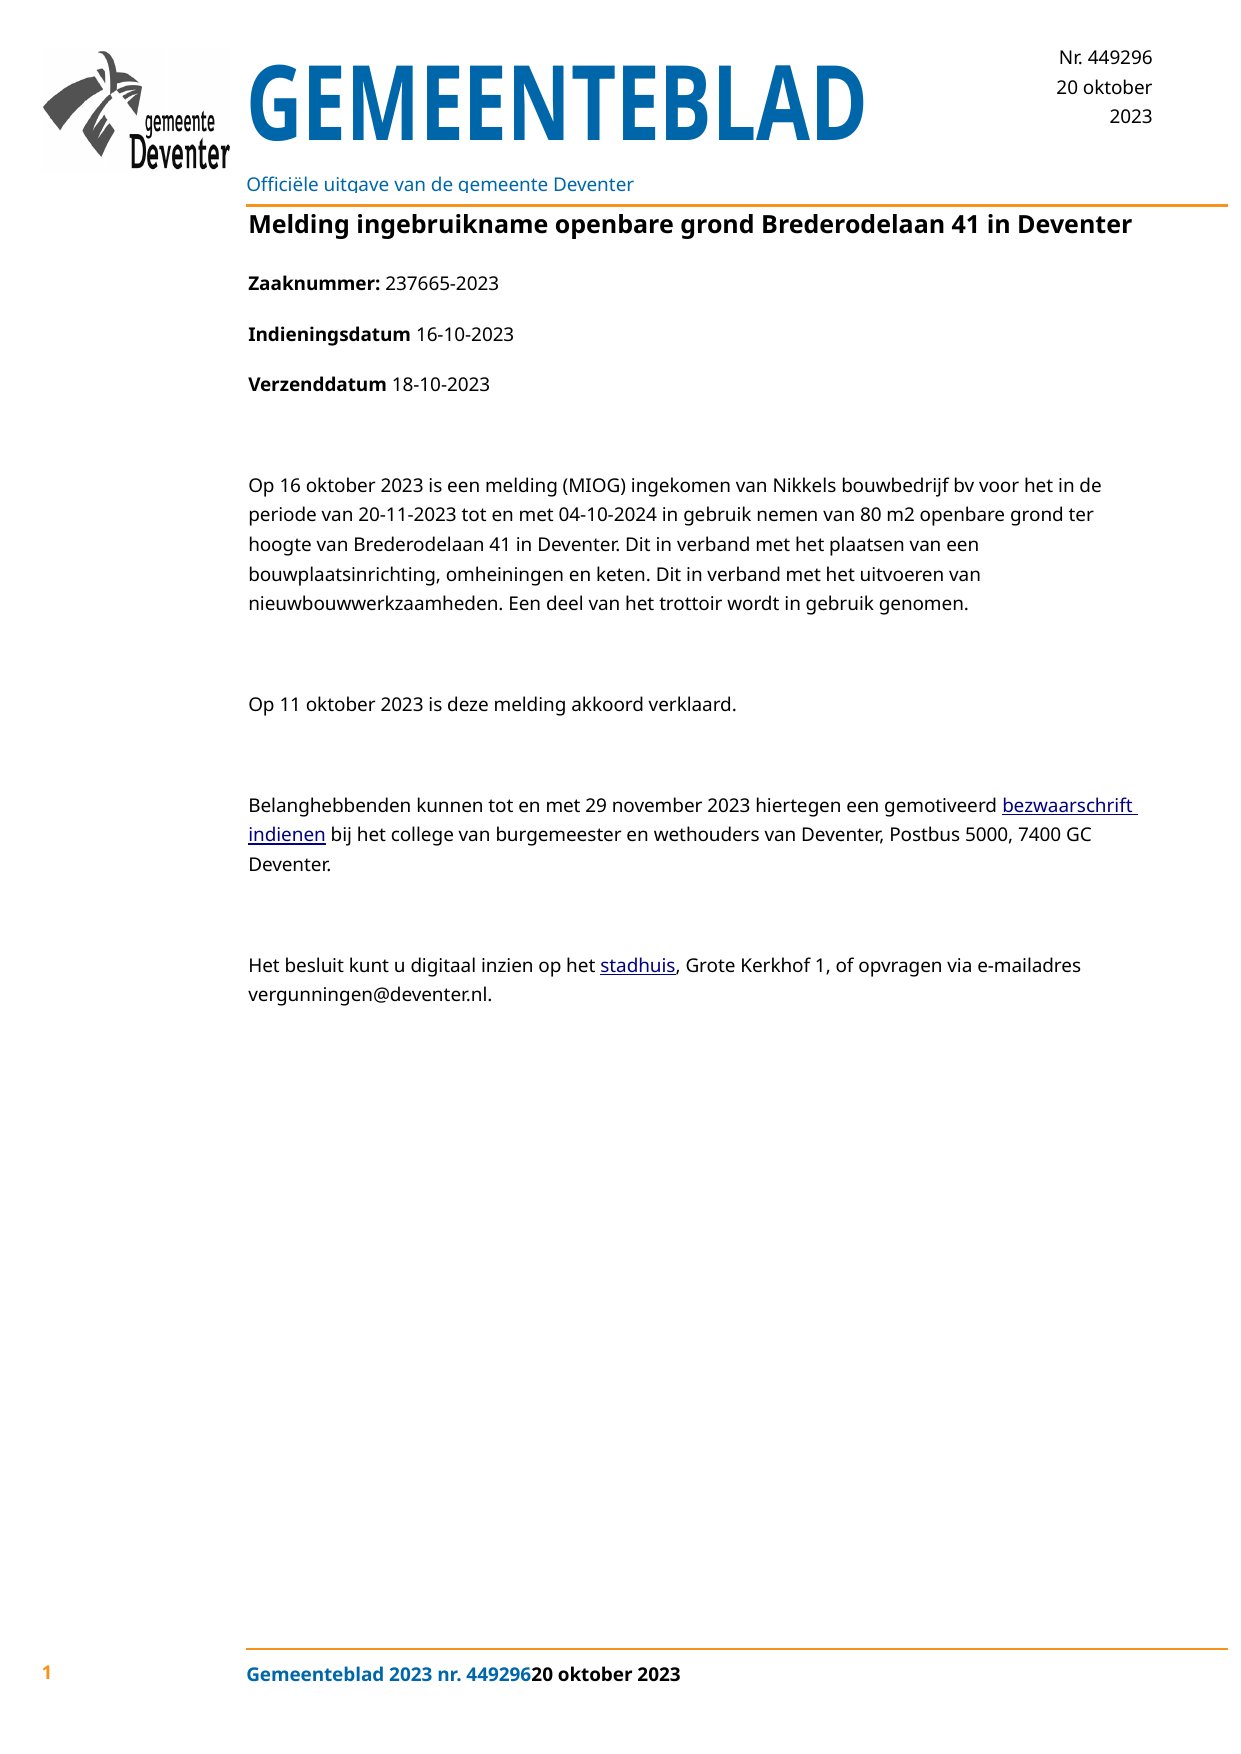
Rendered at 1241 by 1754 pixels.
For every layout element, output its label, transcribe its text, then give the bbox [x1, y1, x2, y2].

text Het besluit kunt u digitaal inzien op het stadhuis, Grote Kerkhof 1, of opvragen via e-mailadres vergunningen@deventer.nl. [248, 952, 1152, 1007]
text Belanghebbenden kunnen tot en met 29 november 2023 hiertegen een gemotiveerd bezwaarschrift indienen bij het college van burgemeester en wethouders van Deventer, Postbus 5000, 7400 GC Deventer. [248, 792, 1152, 877]
text Op 16 oktober 2023 is een melding (MIOG) ingekomen van Nikkels bouwbedrijf bv voor het in de periode van 20-11-2023 tot en met 04-10-2024 in gebruik nemen van 80 m2 openbare grond ter hoogte van Brederodelaan 41 in Deventer. Dit in verband met het plaatsen van een bouwplaatsinrichting, omheiningen en keten. Dit in verband met het uitvoeren van nieuwbouwwerkzaamheden. Een deel van het trottoir wordt in gebruik genomen. [248, 472, 1152, 616]
picture [41, 47, 231, 172]
text Zaaknummer: 237665-2023 [248, 270, 1152, 296]
text Op 11 oktober 2023 is deze melding akkoord verklaard. [248, 691, 1152, 717]
text Melding ingebruikname openbare grond Brederodelaan 41 in Deventer [248, 207, 1152, 241]
text Verzenddatum 18-10-2023 [248, 371, 1152, 397]
text Indieningsdatum 16-10-2023 [248, 321, 1152, 346]
